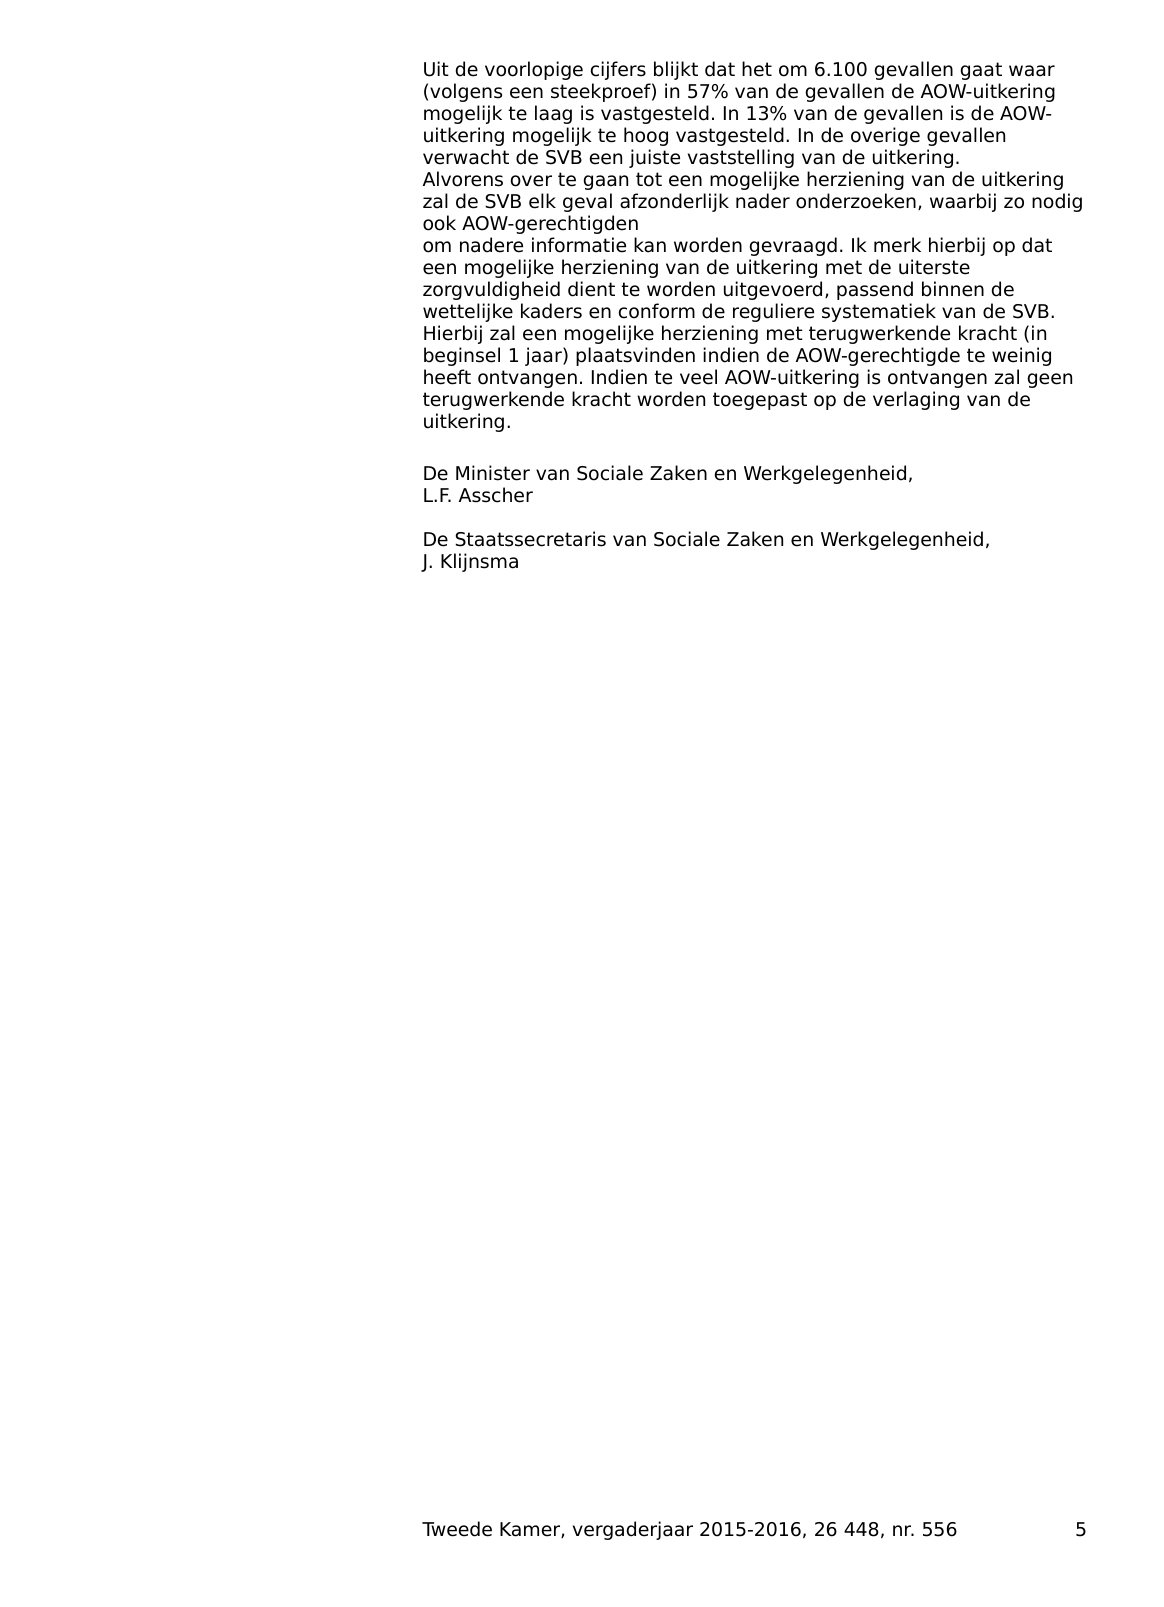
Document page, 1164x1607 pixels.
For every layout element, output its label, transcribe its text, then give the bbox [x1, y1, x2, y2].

text Alvorens over te gaan tot een mogelijke herziening van de uitkering zal de SVB elk geval afzonderlijk nader onderzoeken, waarbij zo nodig ook AOW-gerechtigden [422, 169, 1087, 235]
text Uit de voorlopige cijfers blijkt dat het om 6.100 gevallen gaat waar (volgens een steekproef) in 57% van de gevallen de AOW-uitkering mogelijk te laag is vastgesteld. In 13% van de gevallen is de AOW-uitkering mogelijk te hoog vastgesteld. In de overige gevallen verwacht de SVB een juiste vaststelling van de uitkering. [422, 59, 1087, 169]
text om nadere informatie kan worden gevraagd. Ik merk hierbij op dat een mogelijke herziening van de uitkering met de uiterste zorgvuldigheid dient te worden uitgevoerd, passend binnen de wettelijke kaders en conform de reguliere systematiek van de SVB. Hierbij zal een mogelijke herziening met terugwerkende kracht (in beginsel 1 jaar) plaatsvinden indien de AOW-gerechtigde te weinig heeft ontvangen. Indien te veel AOW-uitkering is ontvangen zal geen terugwerkende kracht worden toegepast op de verlaging van de uitkering. [422, 235, 1087, 433]
text De Minister van Sociale Zaken en Werkgelegenheid, L.F. Asscher [422, 463, 1087, 507]
text De Staatssecretaris van Sociale Zaken en Werkgelegenheid, J. Klijnsma [422, 529, 1087, 573]
